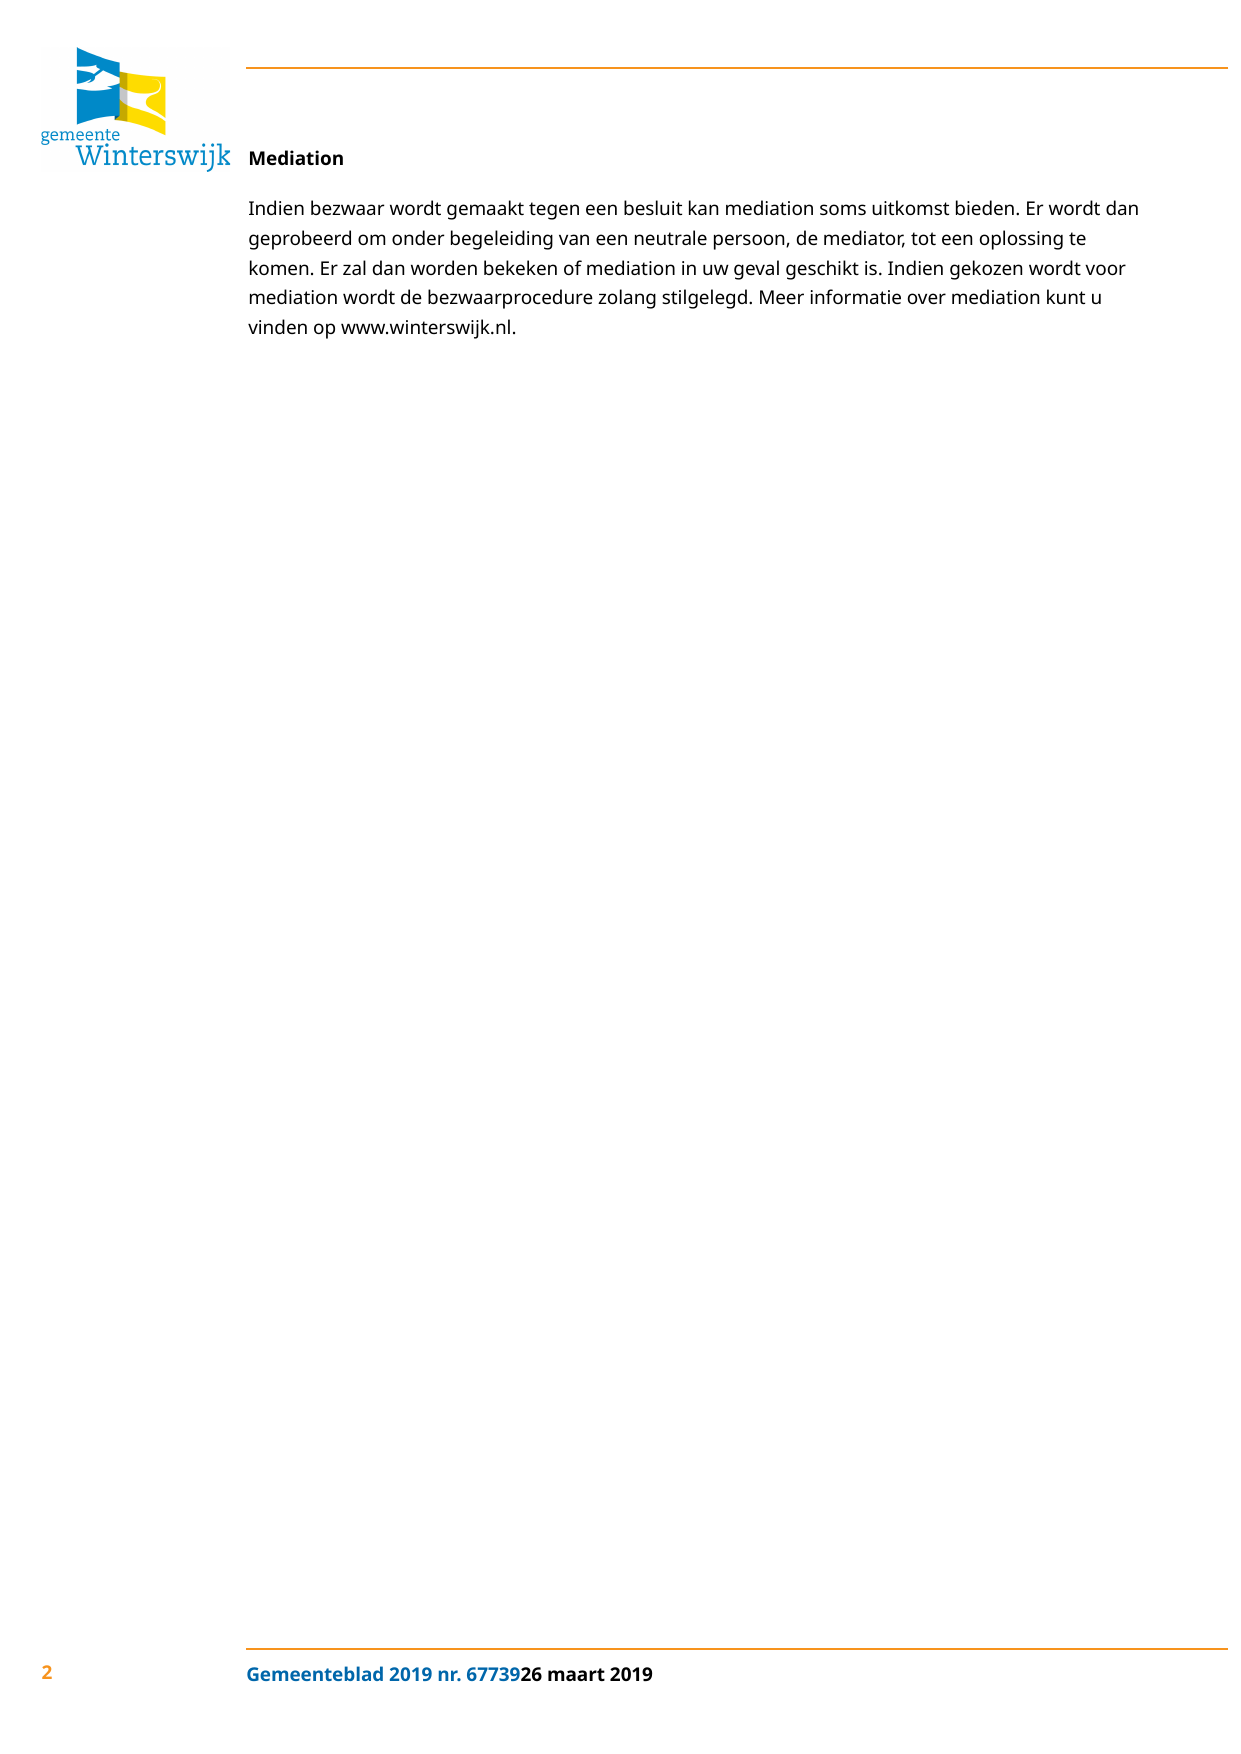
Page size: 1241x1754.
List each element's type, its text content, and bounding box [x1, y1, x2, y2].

picture [225, 153, 231, 162]
picture [41, 47, 231, 172]
text Indien bezwaar wordt gemaakt tegen een besluit kan mediation soms uitkomst bieden. Er wordt dan geprobeerd om onder begeleiding van een neutrale persoon, de mediator, tot een oplossing te komen. Er zal dan worden bekeken of mediation in uw geval geschikt is. Indien gekozen wordt voor mediation wordt de bezwaarprocedure zolang stilgelegd. Meer informatie over mediation kunt u vinden op www.winterswijk.nl. [248, 196, 1152, 340]
text Mediation [248, 145, 1152, 171]
